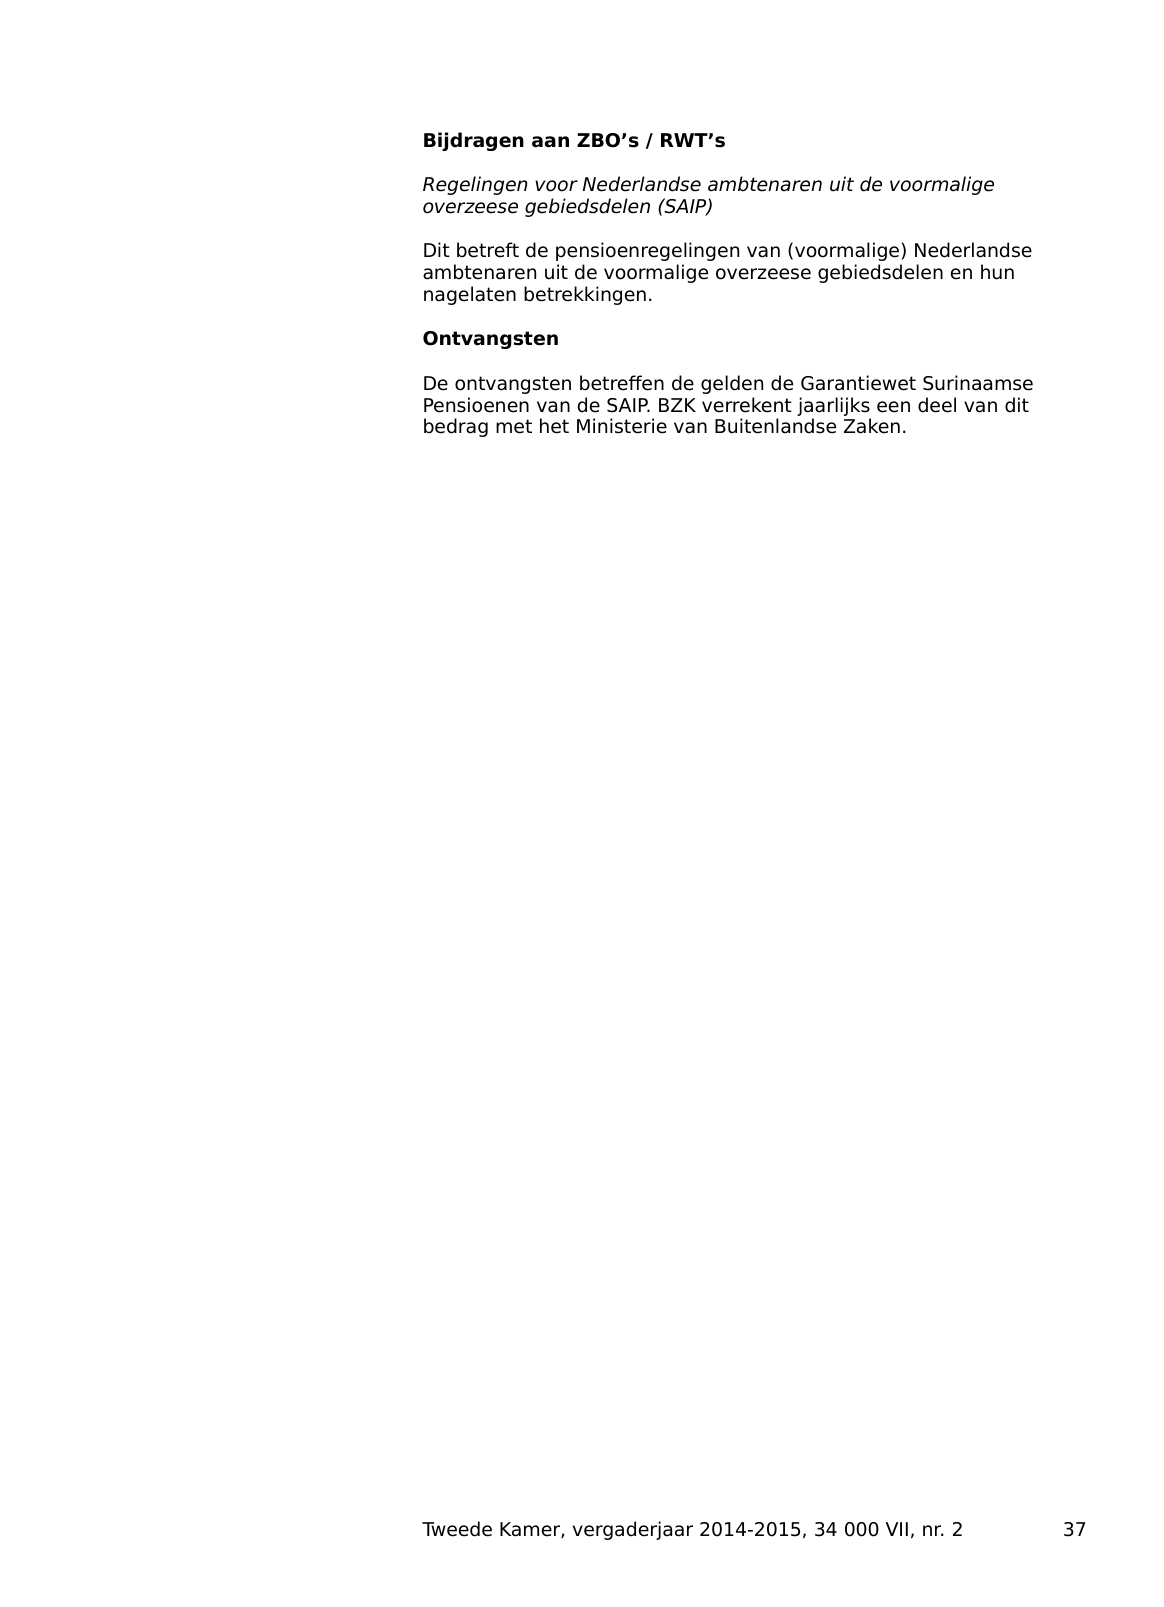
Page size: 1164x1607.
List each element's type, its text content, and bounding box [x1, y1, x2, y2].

subtitle Bijdragen aan ZBO’s / RWT’s [422, 130, 1087, 152]
subtitle Regelingen voor Nederlandse ambtenaren uit de voormalige overzeese gebiedsdelen (SAIP) [422, 174, 1087, 218]
subtitle Ontvangsten [422, 328, 1087, 350]
text De ontvangsten betreffen de gelden de Garantiewet Surinaamse Pensioenen van de SAIP. BZK verrekent jaarlijks een deel van dit bedrag met het Ministerie van Buitenlandse Zaken. [422, 372, 1087, 438]
text Dit betreft de pensioenregelingen van (voormalige) Nederlandse ambtenaren uit de voormalige overzeese gebiedsdelen en hun nagelaten betrekkingen. [422, 240, 1087, 306]
